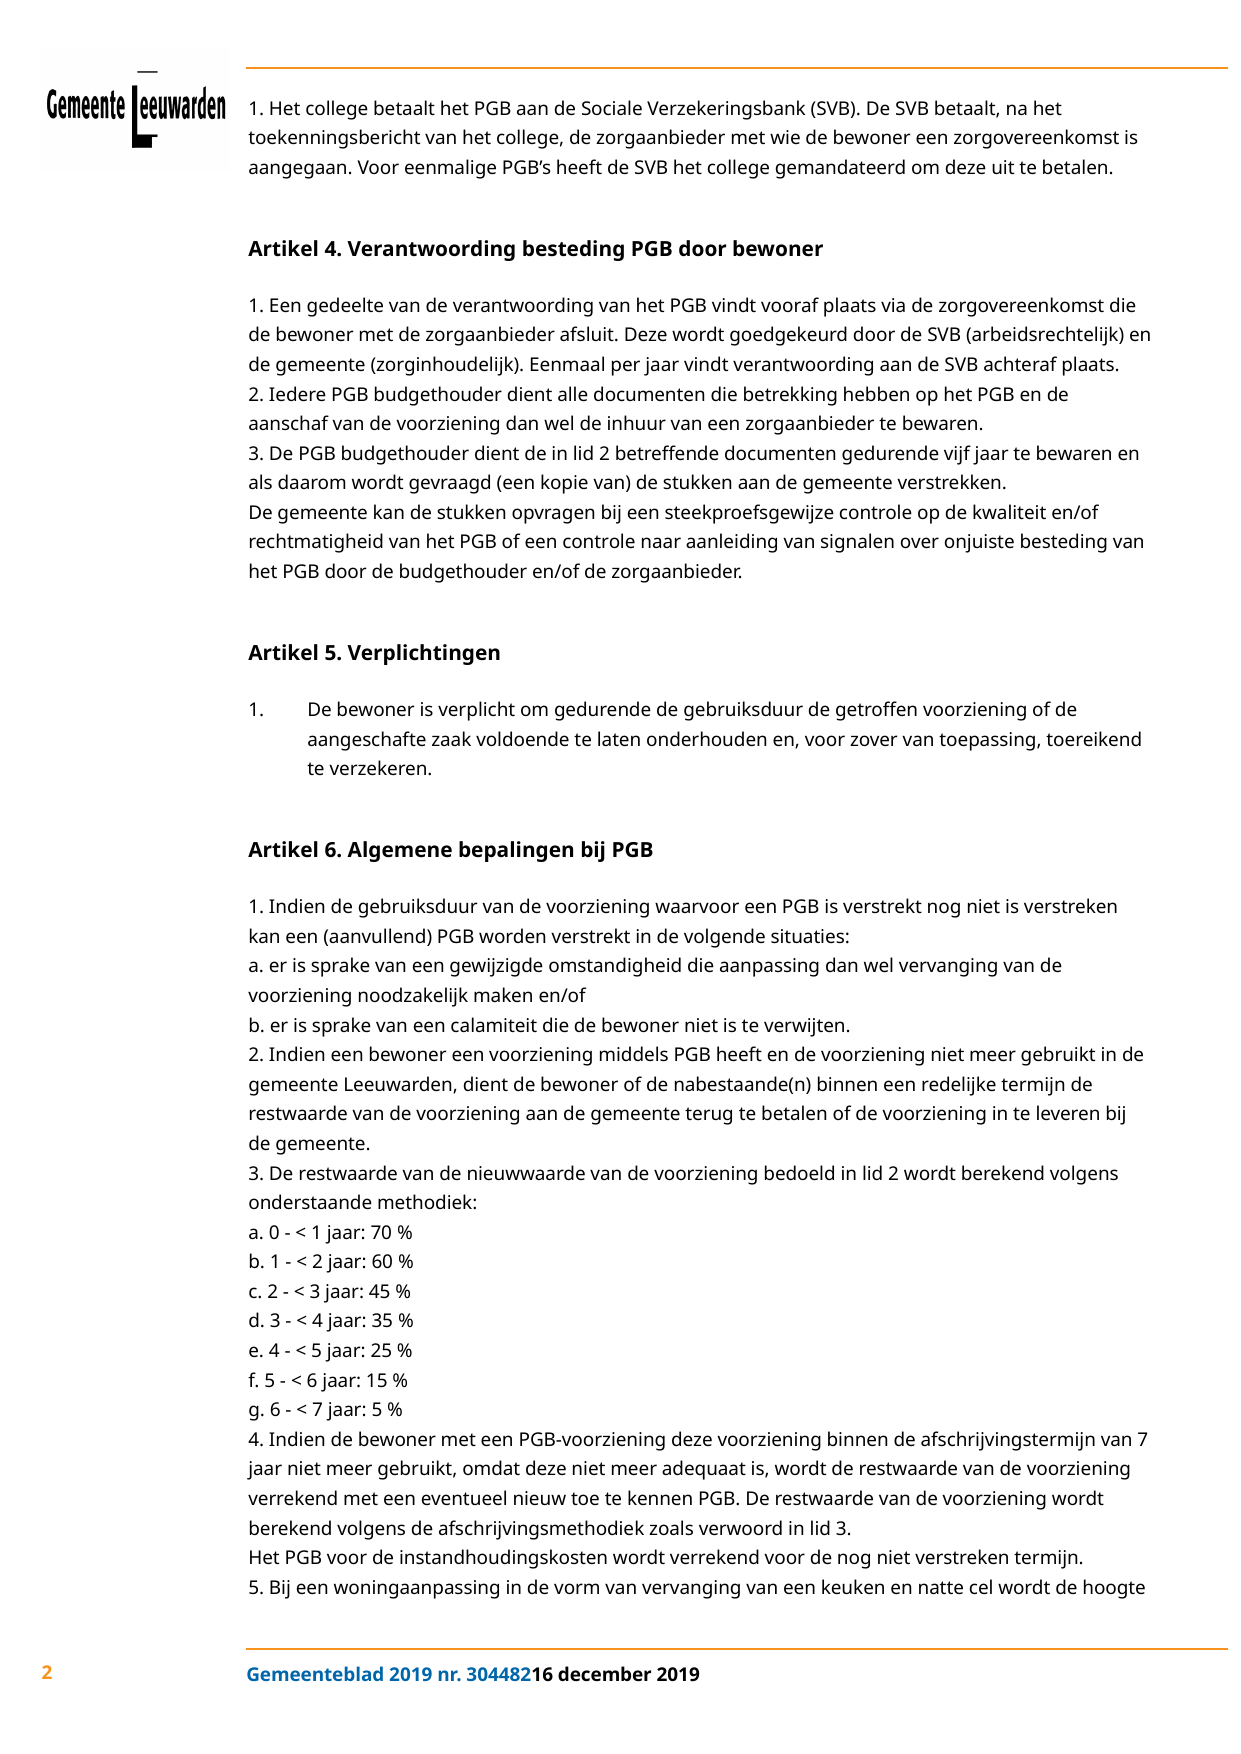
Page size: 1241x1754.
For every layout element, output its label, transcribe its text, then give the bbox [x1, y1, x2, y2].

text f. 5 - < 6 jaar: 15 % [248, 1367, 1152, 1392]
list De bewoner is verplicht om gedurende de gebruiksduur de getroffen voorziening of de aangeschafte zaak voldoende te laten onderhouden en, voor zover van toepassing, toereikend te verzekeren. [248, 696, 1152, 781]
text a. er is sprake van een gewijzigde omstandigheid die aanpassing dan wel vervanging van de voorziening noodzakelijk maken en/of [248, 953, 1152, 1008]
text 3. De PGB budgethouder dient de in lid 2 betreffende documenten gedurende vijf jaar te bewaren en als daarom wordt gevraagd (een kopie van) de stukken aan de gemeente verstrekken. [248, 440, 1152, 495]
text Het PGB voor de instandhoudingskosten wordt verrekend voor de nog niet verstreken termijn. [248, 1544, 1152, 1570]
text 1. Het college betaalt het PGB aan de Sociale Verzekeringsbank (SVB). De SVB betaalt, na het toekenningsbericht van het college, de zorgaanbieder met wie de bewoner een zorgovereenkomst is aangegaan. Voor eenmalige PGB’s heeft de SVB het college gemandateerd om deze uit te betalen. [248, 95, 1152, 180]
text b. 1 - < 2 jaar: 60 % [248, 1248, 1152, 1274]
text Artikel 4. Verantwoording besteding PGB door bewoner [248, 234, 1152, 262]
text c. 2 - < 3 jaar: 45 % [248, 1278, 1152, 1304]
picture [41, 47, 231, 172]
text Artikel 5. Verplichtingen [248, 638, 1152, 667]
text De gemeente kan de stukken opvragen bij een steekproefsgewijze controle op de kwaliteit en/of rechtmatigheid van het PGB of een controle naar aanleiding van signalen over onjuiste besteding van het PGB door de budgethouder en/of de zorgaanbieder. [248, 499, 1152, 584]
text e. 4 - < 5 jaar: 25 % [248, 1337, 1152, 1363]
text a. 0 - < 1 jaar: 70 % [248, 1219, 1152, 1244]
text 1. Een gedeelte van de verantwoording van het PGB vindt vooraf plaats via de zorgovereenkomst die de bewoner met de zorgaanbieder afsluit. Deze wordt goedgekeurd door de SVB (arbeidsrechtelijk) en de gemeente (zorginhoudelijk). Eenmaal per jaar vindt verantwoording aan de SVB achteraf plaats. [248, 292, 1152, 377]
text b. er is sprake van een calamiteit die de bewoner niet is te verwijten. [248, 1012, 1152, 1037]
text 3. De restwaarde van de nieuwwaarde van de voorziening bedoeld in lid 2 wordt berekend volgens onderstaande methodiek: [248, 1160, 1152, 1215]
text d. 3 - < 4 jaar: 35 % [248, 1308, 1152, 1333]
text Artikel 6. Algemene bepalingen bij PGB [248, 835, 1152, 864]
text 1. Indien de gebruiksduur van de voorziening waarvoor een PGB is verstrekt nog niet is verstreken kan een (aanvullend) PGB worden verstrekt in de volgende situaties: [248, 893, 1152, 949]
text 4. Indien de bewoner met een PGB-voorziening deze voorziening binnen de afschrijvingstermijn van 7 jaar niet meer gebruikt, omdat deze niet meer adequaat is, wordt de restwaarde van de voorziening verrekend met een eventueel nieuw toe te kennen PGB. De restwaarde van de voorziening wordt berekend volgens de afschrijvingsmethodiek zoals verwoord in lid 3. [248, 1426, 1152, 1540]
text 2. Indien een bewoner een voorziening middels PGB heeft en de voorziening niet meer gebruikt in de gemeente Leeuwarden, dient de bewoner of de nabestaande(n) binnen een redelijke termijn de restwaarde van de voorziening aan de gemeente terug te betalen of de voorziening in te leveren bij de gemeente. [248, 1041, 1152, 1156]
text 5. Bij een woningaanpassing in de vorm van vervanging van een keuken en natte cel wordt de hoogte [248, 1574, 1152, 1599]
text 2. Iedere PGB budgethouder dient alle documenten die betrekking hebben op het PGB en de aanschaf van de voorziening dan wel de inhuur van een zorgaanbieder te bewaren. [248, 381, 1152, 436]
text g. 6 - < 7 jaar: 5 % [248, 1396, 1152, 1422]
